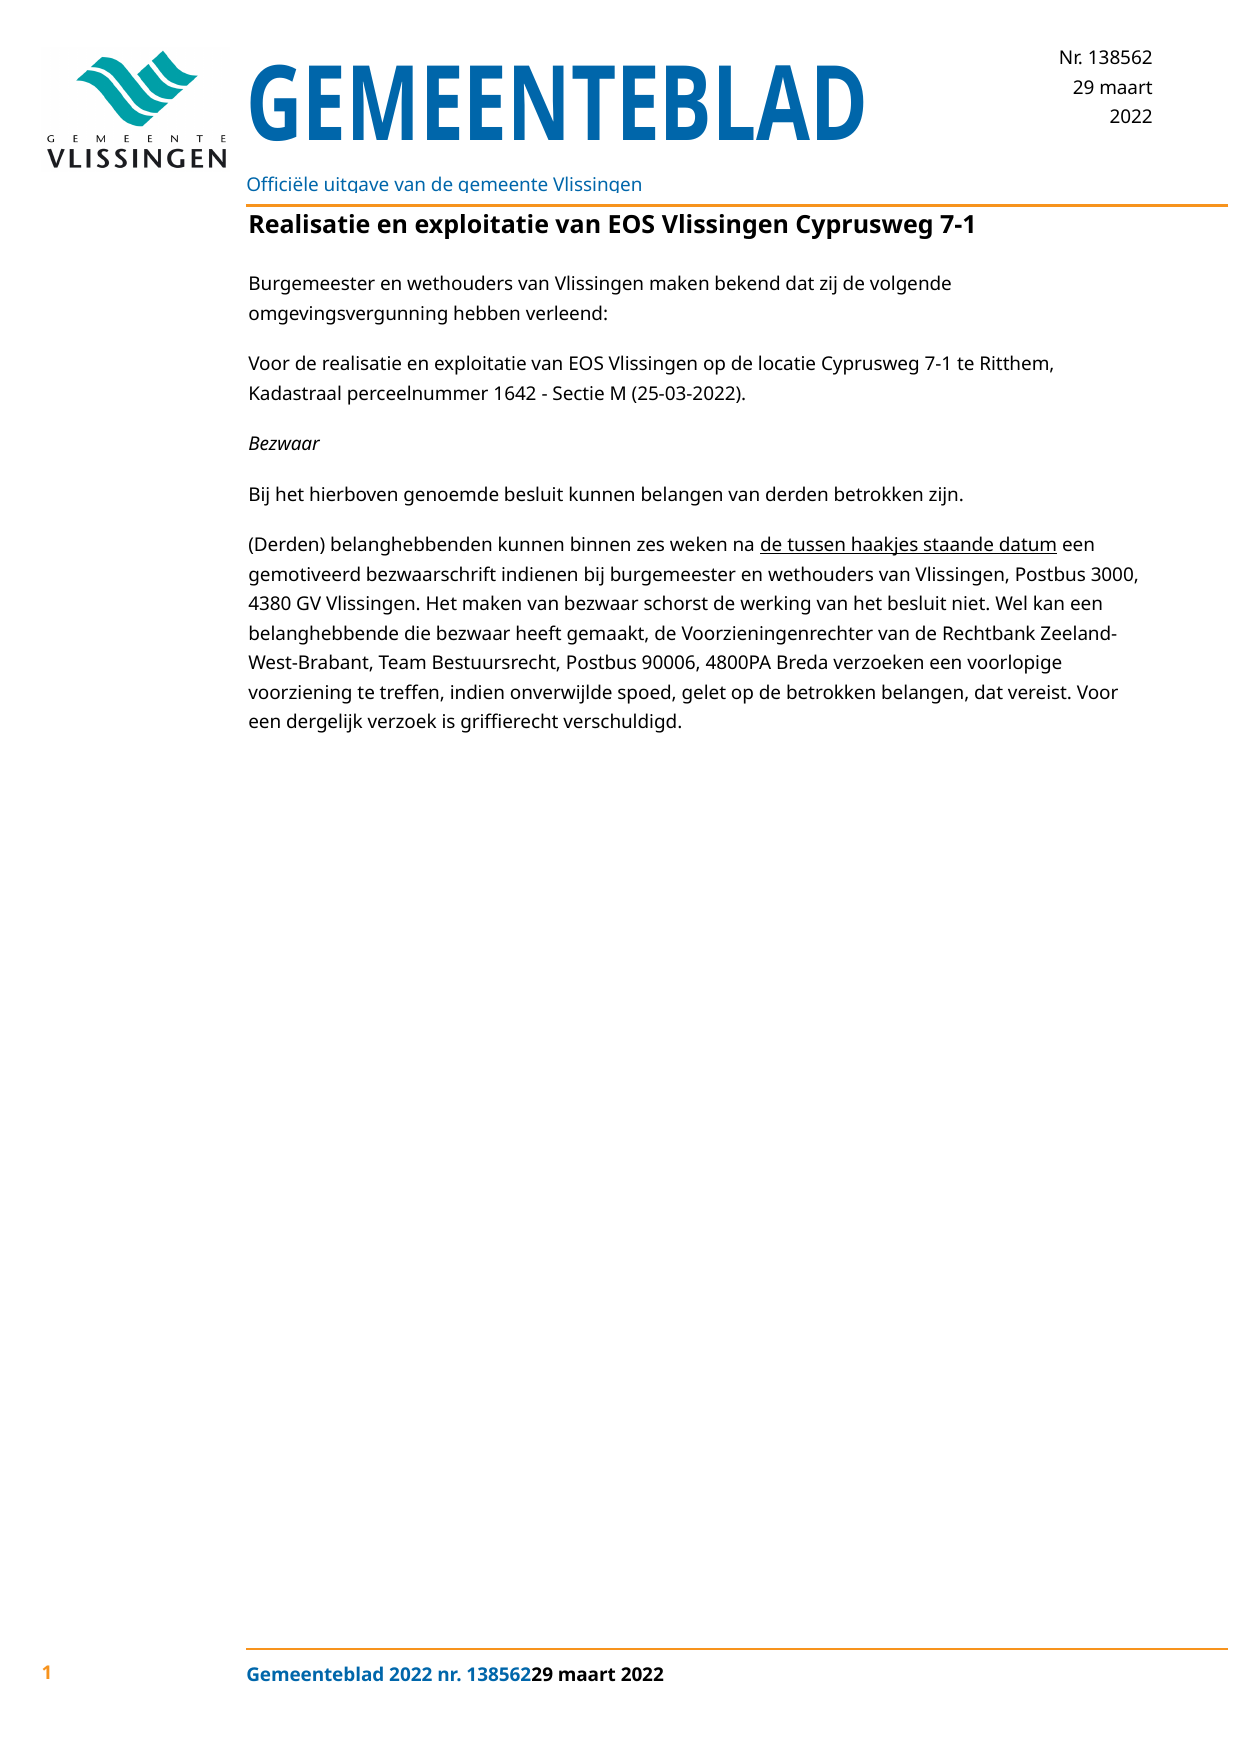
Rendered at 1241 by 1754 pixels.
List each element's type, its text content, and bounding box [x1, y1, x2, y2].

text (Derden) belanghebbenden kunnen binnen zes weken na de tussen haakjes staande datum een gemotiveerd bezwaarschrift indienen bij burgemeester en wethouders van Vlissingen, Postbus 3000, 4380 GV Vlissingen. Het maken van bezwaar schorst de werking van het besluit niet. Wel kan een belanghebbende die bezwaar heeft gemaakt, de Voorzieningenrechter van de Rechtbank Zeeland-West-Brabant, Team Bestuursrecht, Postbus 90006, 4800PA Breda verzoeken een voorlopige voorziening te treffen, indien onverwijlde spoed, gelet op de betrokken belangen, dat vereist. Voor een dergelijk verzoek is griffierecht verschuldigd. [248, 531, 1152, 734]
picture [41, 47, 231, 172]
text Bezwaar [248, 430, 1152, 456]
text Bij het hierboven genoemde besluit kunnen belangen van derden betrokken zijn. [248, 481, 1152, 506]
text Voor de realisatie en exploitatie van EOS Vlissingen op de locatie Cyprusweg 7-1 te Ritthem, Kadastraal perceelnummer 1642 - Sectie M (25-03-2022). [248, 350, 1152, 406]
text Realisatie en exploitatie van EOS Vlissingen Cyprusweg 7-1 [248, 207, 1152, 241]
text Burgemeester en wethouders van Vlissingen maken bekend dat zij de volgende omgevingsvergunning hebben verleend: [248, 270, 1152, 326]
